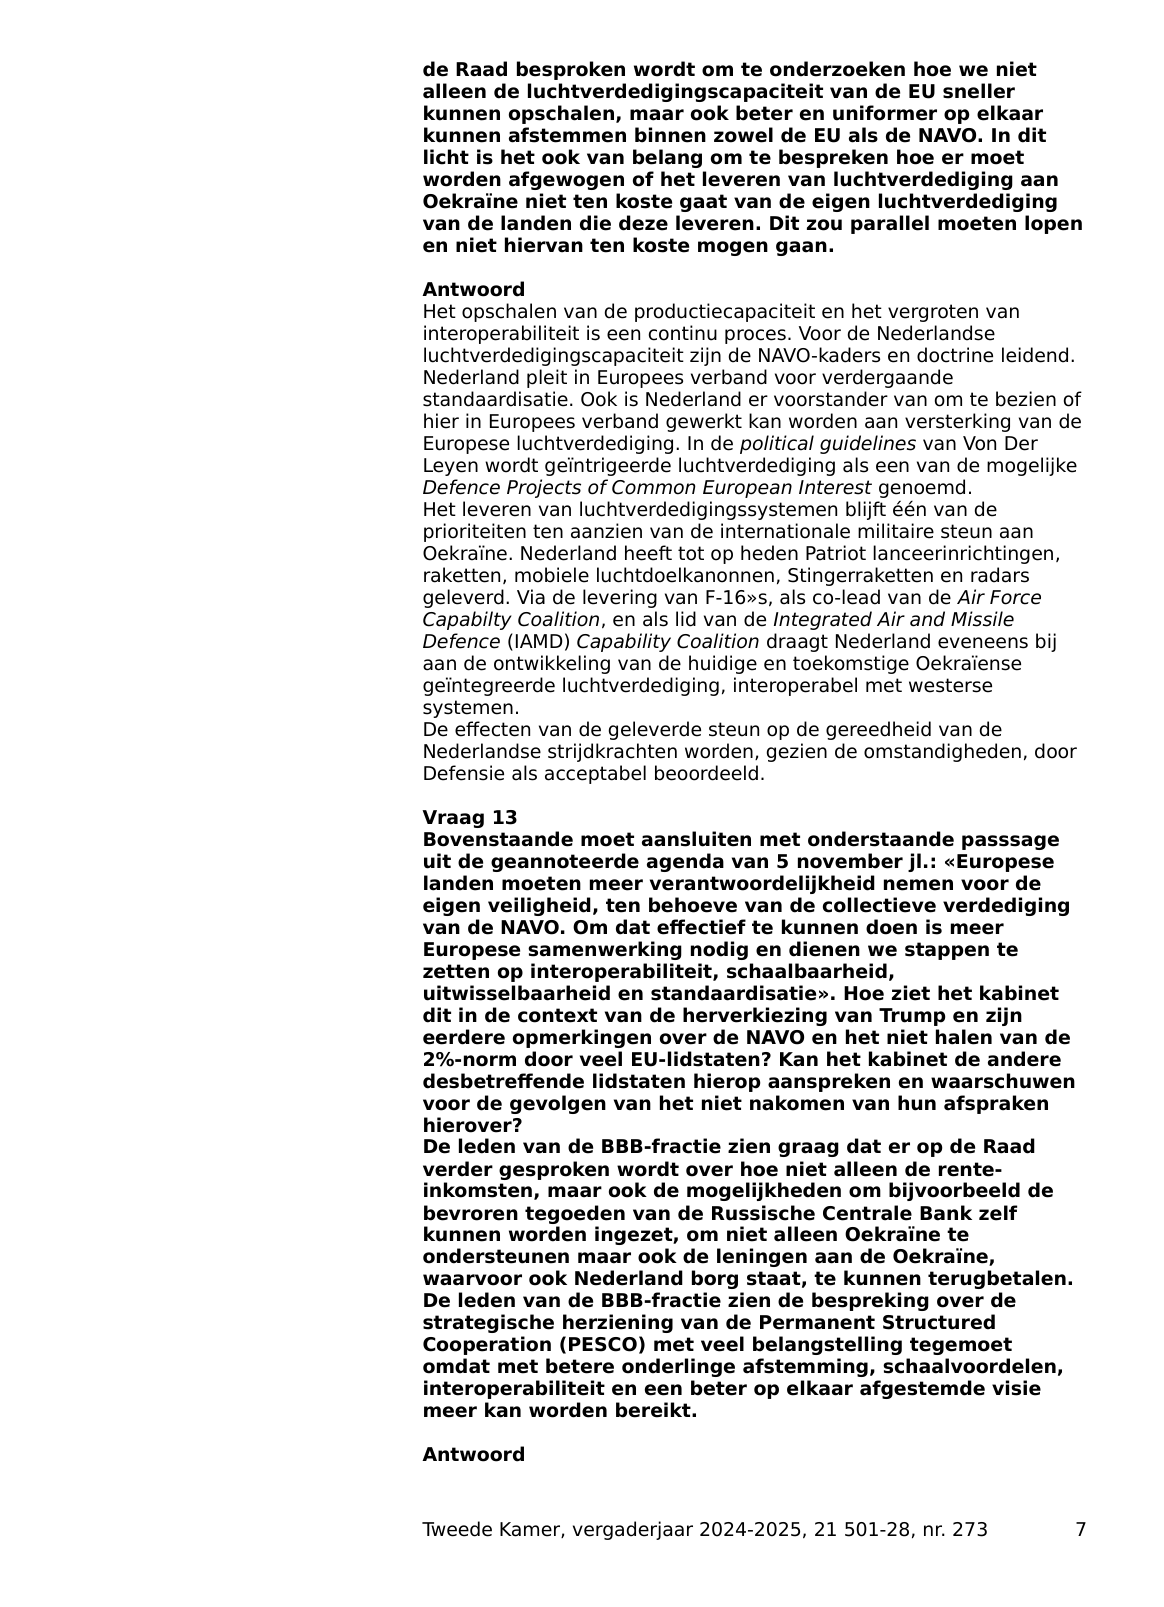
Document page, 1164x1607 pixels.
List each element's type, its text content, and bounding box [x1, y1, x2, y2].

text De effecten van de geleverde steun op de gereedheid van de Nederlandse strijdkrachten worden, gezien de omstandigheden, door Defensie als acceptabel beoordeeld. [422, 719, 1087, 784]
text Bovenstaande moet aansluiten met onderstaande passsage uit de geannoteerde agenda van 5 november jl.: «Europese landen moeten meer verantwoordelijkheid nemen voor de eigen veiligheid, ten behoeve van de collectieve verdediging van de NAVO. Om dat effectief te kunnen doen is meer Europese samenwerking nodig en dienen we stappen te zetten op interoperabiliteit, schaalbaarheid, uitwisselbaarheid en standaardisatie». Hoe ziet het kabinet dit in de context van de herverkiezing van Trump en zijn eerdere opmerkingen over de NAVO en het niet halen van de 2%-norm door veel EU-lidstaten? Kan het kabinet de andere desbetreffende lidstaten hierop aanspreken en waarschuwen voor de gevolgen van het niet nakomen van hun afspraken hierover? [422, 829, 1087, 1136]
text Antwoord [422, 1444, 1087, 1466]
text Het opschalen van de productiecapaciteit en het vergroten van interoperabiliteit is een continu proces. Voor de Nederlandse luchtverdedigingscapaciteit zijn de NAVO-kaders en doctrine leidend. Nederland pleit in Europees verband voor verdergaande standaardisatie. Ook is Nederland er voorstander van om te bezien of hier in Europees verband gewerkt kan worden aan versterking van de Europese luchtverdediging. In de political guidelines van Von Der Leyen wordt geïntrigeerde luchtverdediging als een van de mogelijke Defence Projects of Common European Interest genoemd. [422, 301, 1087, 499]
text De leden van de BBB-fractie zien graag dat er op de Raad verder gesproken wordt over hoe niet alleen de rente-inkomsten, maar ook de mogelijkheden om bijvoorbeeld de bevroren tegoeden van de Russische Centrale Bank zelf kunnen worden ingezet, om niet alleen Oekraïne te ondersteunen maar ook de leningen aan de Oekraïne, waarvoor ook Nederland borg staat, te kunnen terugbetalen. De leden van de BBB-fractie zien de bespreking over de strategische herziening van de Permanent Structured Cooperation (PESCO) met veel belangstelling tegemoet omdat met betere onderlinge afstemming, schaalvoordelen, interoperabiliteit en een beter op elkaar afgestemde visie meer kan worden bereikt. [422, 1136, 1087, 1422]
text de Raad besproken wordt om te onderzoeken hoe we niet alleen de luchtverdedigingscapaciteit van de EU sneller kunnen opschalen, maar ook beter en uniformer op elkaar kunnen afstemmen binnen zowel de EU als de NAVO. In dit licht is het ook van belang om te bespreken hoe er moet worden afgewogen of het leveren van luchtverdediging aan Oekraïne niet ten koste gaat van de eigen luchtverdediging van de landen die deze leveren. Dit zou parallel moeten lopen en niet hiervan ten koste mogen gaan. [422, 59, 1087, 257]
text Het leveren van luchtverdedigingssystemen blijft één van de prioriteiten ten aanzien van de internationale militaire steun aan Oekraïne. Nederland heeft tot op heden Patriot lanceerinrichtingen, raketten, mobiele luchtdoelkanonnen, Stingerraketten en radars geleverd. Via de levering van F-16»s, als co-lead van de Air Force Capabilty Coalition, en als lid van de Integrated Air and Missile Defence (IAMD) Capability Coalition draagt Nederland eveneens bij aan de ontwikkeling van de huidige en toekomstige Oekraïense geïntegreerde luchtverdediging, interoperabel met westerse systemen. [422, 499, 1087, 719]
text Vraag 13 [422, 807, 1087, 829]
text Antwoord [422, 279, 1087, 301]
